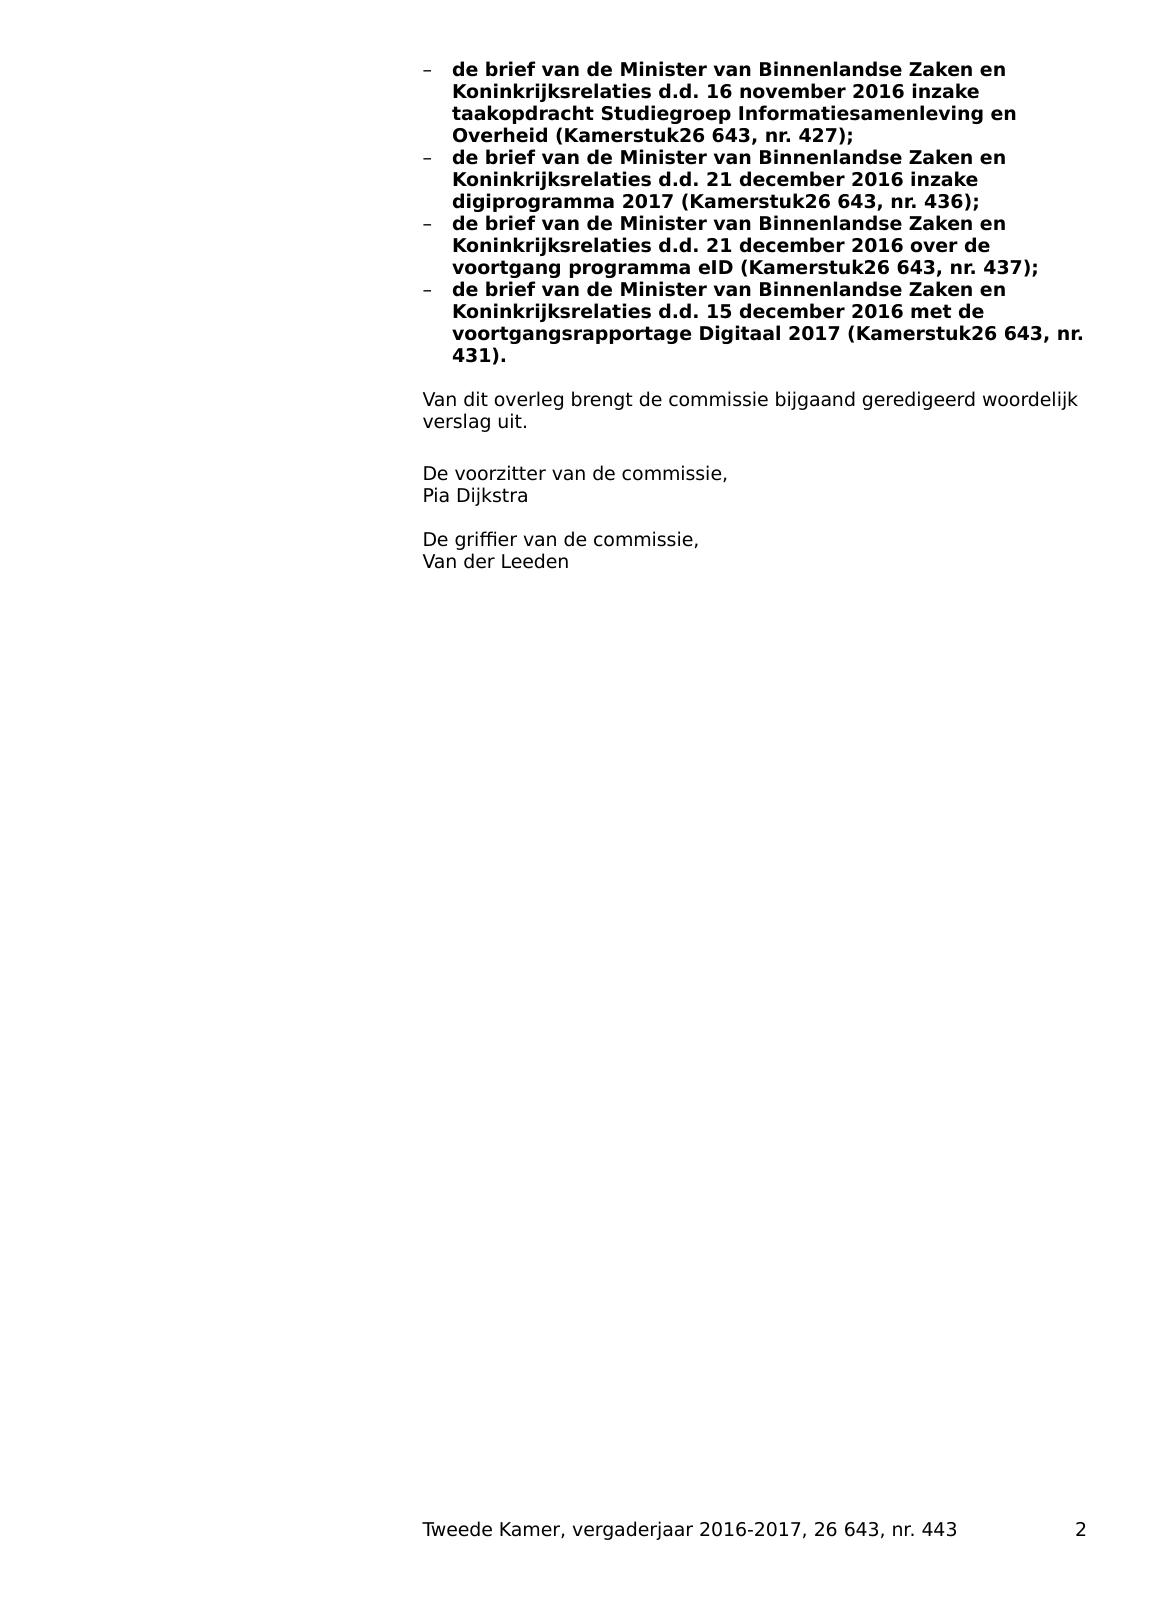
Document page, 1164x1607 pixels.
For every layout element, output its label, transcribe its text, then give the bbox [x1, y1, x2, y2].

text – de brief van de Minister van Binnenlandse Zaken en Koninkrijksrelaties d.d. 16 november 2016 inzake taakopdracht Studiegroep Informatiesamenleving en Overheid (Kamerstuk26 643, nr. 427); [422, 59, 1087, 147]
text – de brief van de Minister van Binnenlandse Zaken en Koninkrijksrelaties d.d. 21 december 2016 inzake digiprogramma 2017 (Kamerstuk26 643, nr. 436); [422, 147, 1087, 213]
text De voorzitter van de commissie, Pia Dijkstra [422, 463, 1087, 507]
text De griffier van de commissie, Van der Leeden [422, 529, 1087, 573]
text Van dit overleg brengt de commissie bijgaand geredigeerd woordelijk verslag uit. [422, 389, 1087, 433]
text – de brief van de Minister van Binnenlandse Zaken en Koninkrijksrelaties d.d. 15 december 2016 met de voortgangsrapportage Digitaal 2017 (Kamerstuk26 643, nr. 431). [422, 279, 1087, 367]
text – de brief van de Minister van Binnenlandse Zaken en Koninkrijksrelaties d.d. 21 december 2016 over de voortgang programma eID (Kamerstuk26 643, nr. 437); [422, 213, 1087, 279]
